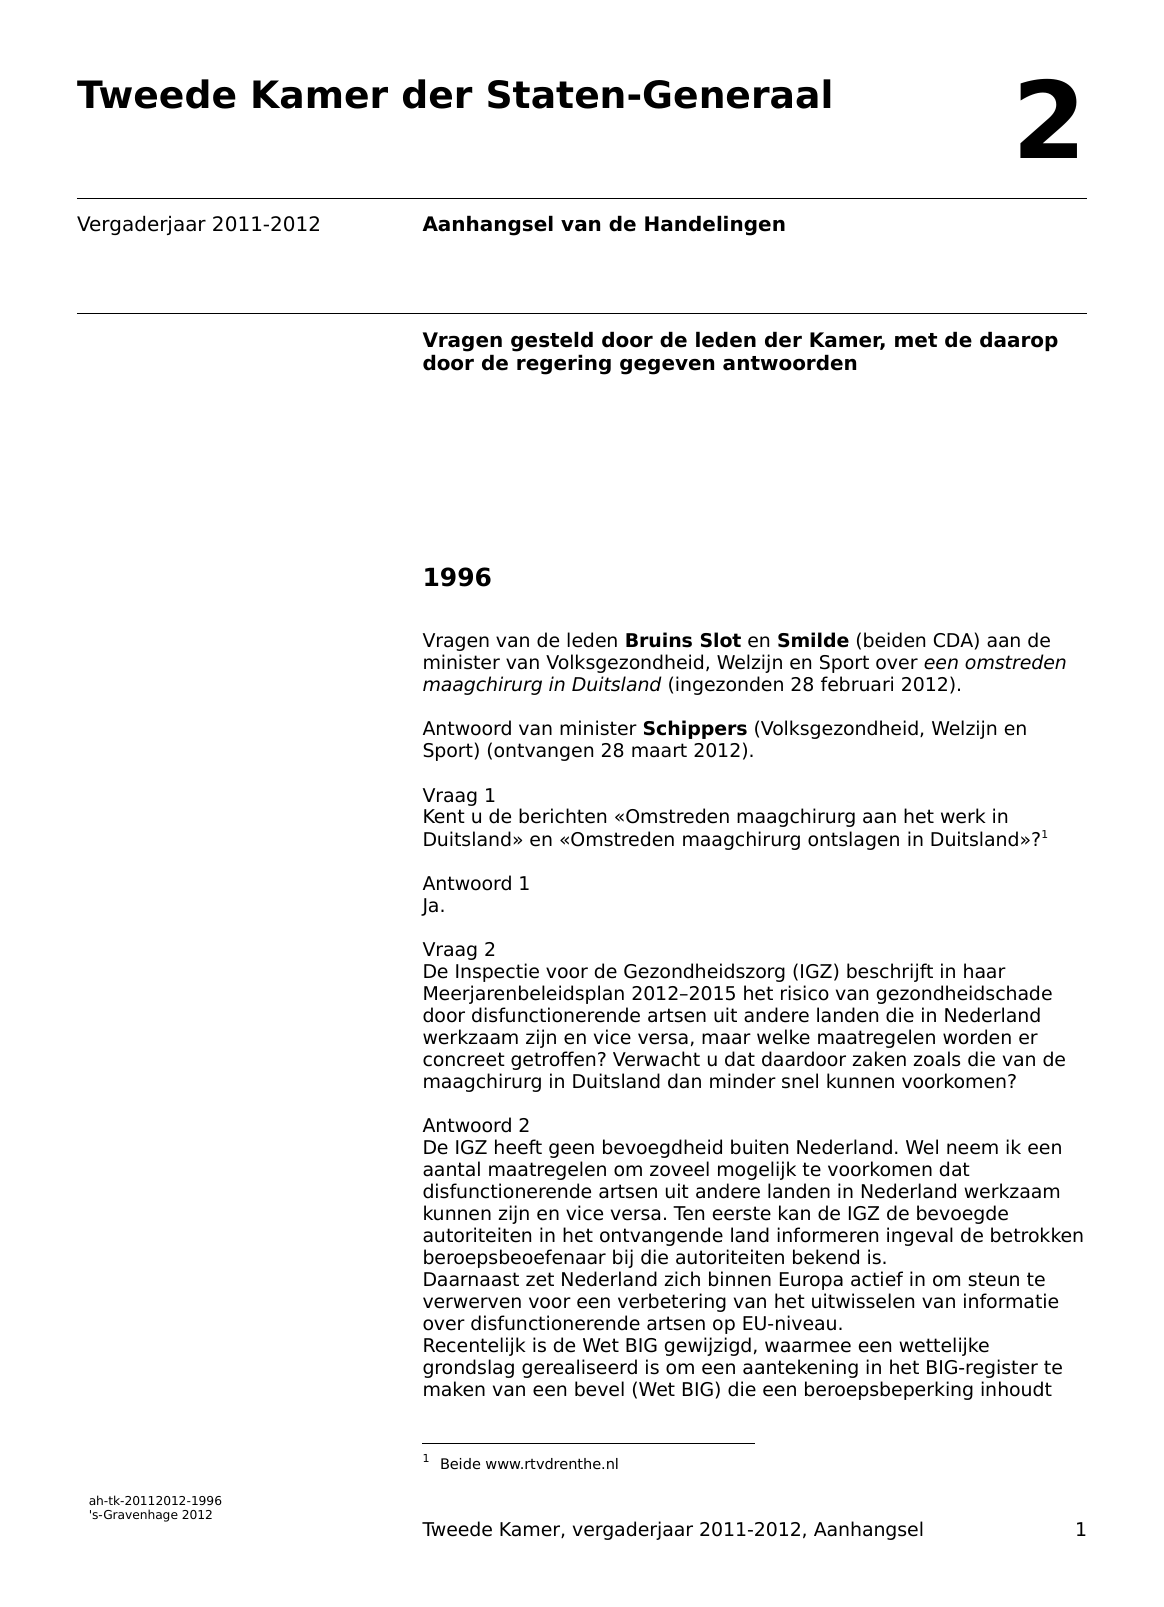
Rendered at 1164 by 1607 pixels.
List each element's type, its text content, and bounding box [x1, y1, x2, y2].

text De IGZ heeft geen bevoegdheid buiten Nederland. Wel neem ik een aantal maatregelen om zoveel mogelijk te voorkomen dat disfunctionerende artsen uit andere landen in Nederland werkzaam kunnen zijn en vice versa. Ten eerste kan de IGZ de bevoegde autoriteiten in het ontvangende land informeren ingeval de betrokken beroepsbeoefenaar bij die autoriteiten bekend is. [422, 1137, 1087, 1269]
table_cell Vergaderjaar 2011-2012 [77, 199, 422, 313]
table_cell Vragen gesteld door de leden der Kamer, met de daarop door de regering gegeven antwoorden [422, 314, 1087, 375]
text Kent u de berichten «Omstreden maagchirurg aan het werk in Duitsland» en «Omstreden maagchirurg ontslagen in Duitsland»? [422, 806, 1087, 850]
text Beide www.rtvdrenthe.nl [422, 1452, 1087, 1474]
text Antwoord 2 [422, 1115, 1087, 1137]
text Vragen van de leden Bruins Slot en Smilde (beiden CDA) aan de minister van Volksgezondheid, Welzijn en Sport over een omstreden maagchirurg in Duitsland (ingezonden 28 februari 2012). [422, 630, 1087, 696]
table_header Tweede Kamer der Staten-Generaal [77, 59, 886, 198]
text De Inspectie voor de Gezondheidszorg (IGZ) beschrijft in haar Meerjarenbeleidsplan 2012–2015 het risico van gezondheidschade door disfunctionerende artsen uit andere landen die in Nederland werkzaam zijn en vice versa, maar welke maatregelen worden er concreet getroffen? Verwacht u dat daardoor zaken zoals die van de maagchirurg in Duitsland dan minder snel kunnen voorkomen? [422, 961, 1087, 1093]
text Ja. [422, 894, 1087, 917]
table_header 2 [886, 59, 1087, 198]
table_cell [77, 314, 422, 375]
text 's-Gravenhage 2012 [88, 1508, 323, 1522]
text Recentelijk is de Wet BIG gewijzigd, waarmee een wettelijke grondslag gerealiseerd is om een aantekening in het BIG-register te maken van een bevel (Wet BIG) die een beroepsbeperking inhoudt [422, 1334, 1087, 1401]
text Vraag 1 [422, 784, 1087, 806]
text Vraag 2 [422, 939, 1087, 961]
text Daarnaast zet Nederland zich binnen Europa actief in om steun te verwerven voor een verbetering van het uitwisselen van informatie over disfunctionerende artsen op EU-niveau. [422, 1269, 1087, 1334]
table_cell Aanhangsel van de Handelingen [422, 199, 1087, 313]
text ah-tk-20112012-1996 [88, 1494, 323, 1508]
text 1996 [422, 563, 1087, 592]
text Antwoord van minister Schippers (Volksgezondheid, Welzijn en Sport) (ontvangen 28 maart 2012). [422, 718, 1087, 762]
text Antwoord 1 [422, 873, 1087, 894]
